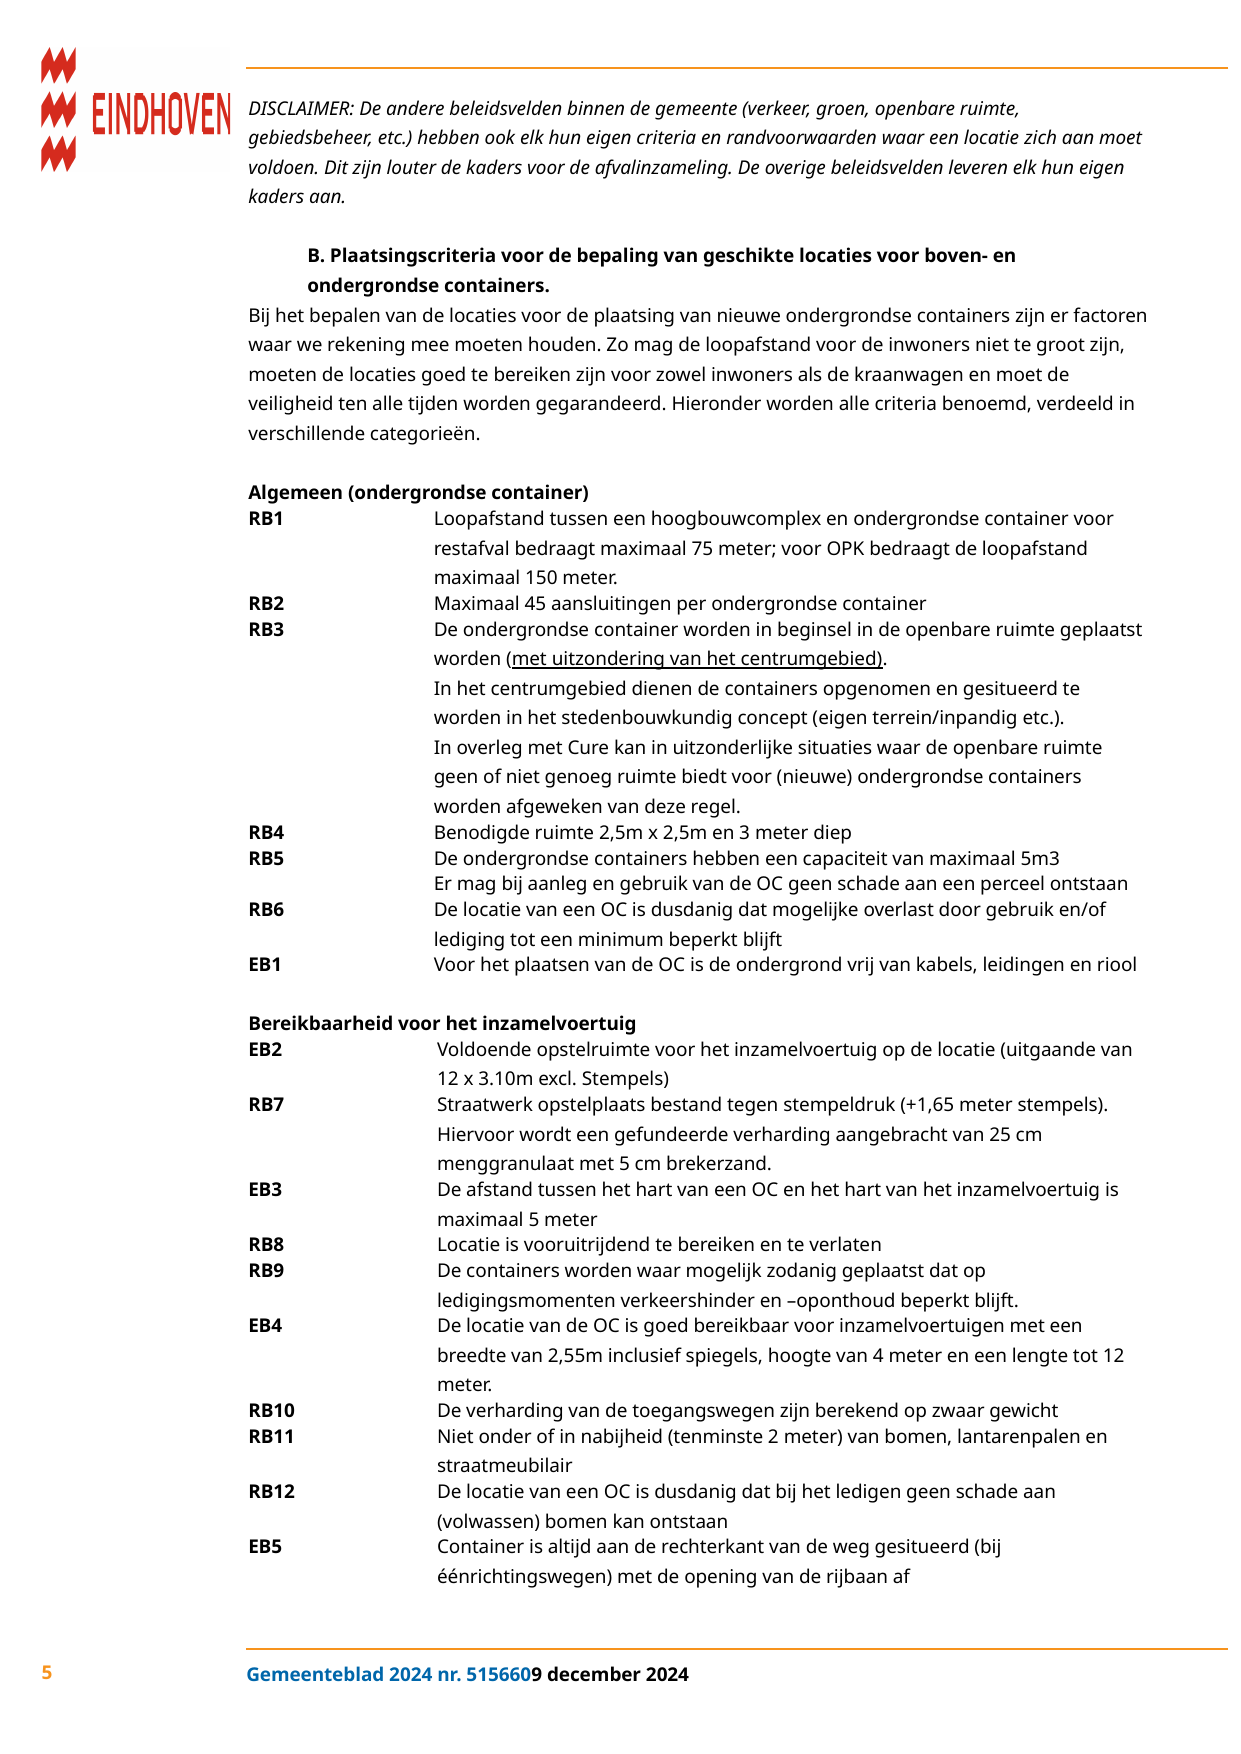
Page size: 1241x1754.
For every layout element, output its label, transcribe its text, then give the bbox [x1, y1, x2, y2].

table_cell RB7 [248, 1091, 437, 1176]
table_cell Container is altijd aan de rechterkant van de weg gesitueerd (bij éénrichtingswegen) met de opening van de rijbaan af [437, 1534, 1152, 1589]
table_cell De ondergrondse container worden in beginsel in de openbare ruimte geplaatst worden (met uitzondering van het centrumgebied). In het centrumgebied dienen de containers opgenomen en gesitueerd te worden in het stedenbouwkundig concept (eigen terrein/inpandig etc.). In overleg met Cure kan in uitzonderlijke situaties waar de openbare ruimte geen of niet genoeg ruimte biedt voor (nieuwe) ondergrondse containers worden afgeweken van deze regel. [434, 616, 1152, 819]
table_cell RB5 [248, 845, 433, 871]
table_header Bereikbaarheid voor het inzamelvoertuig [248, 1010, 1152, 1036]
table_cell Benodigde ruimte 2,5m x 2,5m en 3 meter diep [434, 819, 1152, 845]
table_cell RB9 [248, 1257, 437, 1312]
table_cell De verharding van de toegangswegen zijn berekend op zwaar gewicht [437, 1398, 1152, 1423]
table_cell RB12 [248, 1479, 437, 1534]
table_cell [248, 871, 433, 896]
table_cell Niet onder of in nabijheid (tenminste 2 meter) van bomen, lantarenpalen en straatmeubilair [437, 1423, 1152, 1478]
table_cell EB5 [248, 1534, 437, 1589]
table_cell EB1 [248, 952, 433, 977]
table_cell EB2 [248, 1036, 437, 1091]
table_header Algemeen (ondergrondse container) [248, 480, 1152, 505]
table_cell RB3 [248, 616, 433, 819]
table_cell De containers worden waar mogelijk zodanig geplaatst dat op ledigingsmomenten verkeershinder en –oponthoud beperkt blijft. [437, 1257, 1152, 1312]
table_cell Locatie is vooruitrijdend te bereiken en te verlaten [437, 1231, 1152, 1257]
text Bij het bepalen van de locaties voor de plaatsing van nieuwe ondergrondse containers zijn er factoren waar we rekening mee moeten houden. Zo mag de loopafstand voor de inwoners niet te groot zijn, moeten de locaties goed te bereiken zijn voor zowel inwoners als de kraanwagen en moet de veiligheid ten alle tijden worden gegarandeerd. Hieronder worden alle criteria benoemd, verdeeld in verschillende categorieën. [248, 302, 1152, 446]
table_cell De ondergrondse containers hebben een capaciteit van maximaal 5m3 [434, 845, 1152, 871]
text DISCLAIMER: De andere beleidsvelden binnen de gemeente (verkeer, groen, openbare ruimte, gebiedsbeheer, etc.) hebben ook elk hun eigen criteria en randvoorwaarden waar een locatie zich aan moet voldoen. Dit zijn louter de kaders voor de afvalinzameling. De overige beleidsvelden leveren elk hun eigen kaders aan. [248, 95, 1152, 209]
table_cell EB3 [248, 1176, 437, 1231]
table_cell Voldoende opstelruimte voor het inzamelvoertuig op de locatie (uitgaande van 12 x 3.10m excl. Stempels) [437, 1036, 1152, 1091]
table_cell De locatie van een OC is dusdanig dat mogelijke overlast door gebruik en/of lediging tot een minimum beperkt blijft [434, 896, 1152, 952]
table_cell De afstand tussen het hart van een OC en het hart van het inzamelvoertuig is maximaal 5 meter [437, 1176, 1152, 1231]
picture [41, 47, 231, 172]
list B. Plaatsingscriteria voor de bepaling van geschikte locaties voor boven- en ondergrondse containers. [248, 243, 1152, 298]
table_cell RB6 [248, 896, 433, 952]
table_cell De locatie van een OC is dusdanig dat bij het ledigen geen schade aan (volwassen) bomen kan ontstaan [437, 1479, 1152, 1534]
table_cell Straatwerk opstelplaats bestand tegen stempeldruk (+1,65 meter stempels). Hiervoor wordt een gefundeerde verharding aangebracht van 25 cm menggranulaat met 5 cm brekerzand. [437, 1091, 1152, 1176]
table_cell RB1 [248, 505, 433, 590]
table_cell RB11 [248, 1423, 437, 1478]
table_cell RB2 [248, 590, 433, 616]
table_cell Er mag bij aanleg en gebruik van de OC geen schade aan een perceel ontstaan [434, 871, 1152, 896]
table_cell Loopafstand tussen een hoogbouwcomplex en ondergrondse container voor restafval bedraagt maximaal 75 meter; voor OPK bedraagt de loopafstand maximaal 150 meter. [434, 505, 1152, 590]
table_cell RB4 [248, 819, 433, 845]
table_cell RB8 [248, 1231, 437, 1257]
table_cell Maximaal 45 aansluitingen per ondergrondse container [434, 590, 1152, 616]
table_cell RB10 [248, 1398, 437, 1423]
table_cell EB4 [248, 1313, 437, 1397]
table_cell De locatie van de OC is goed bereikbaar voor inzamelvoertuigen met een breedte van 2,55m inclusief spiegels, hoogte van 4 meter en een lengte tot 12 meter. [437, 1313, 1152, 1397]
table_cell Voor het plaatsen van de OC is de ondergrond vrij van kabels, leidingen en riool [434, 952, 1152, 977]
